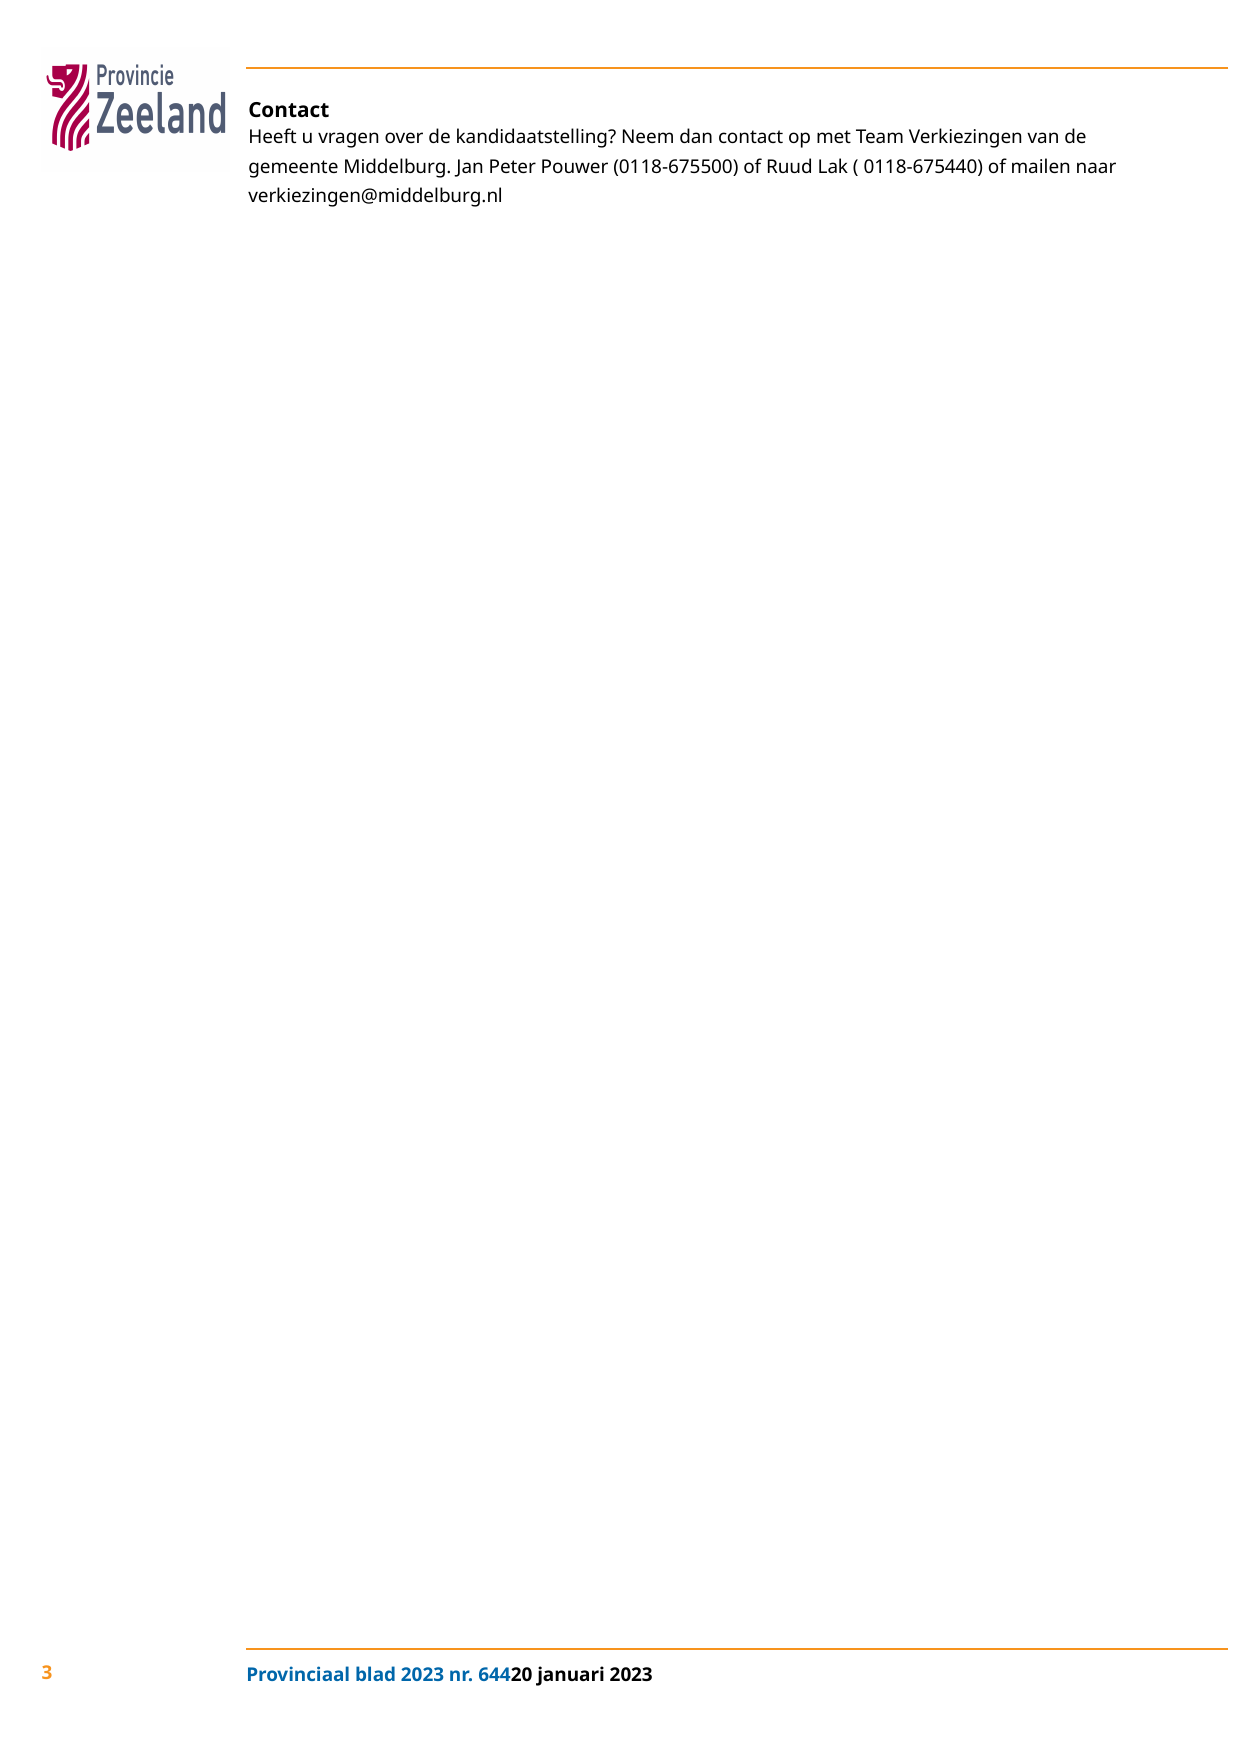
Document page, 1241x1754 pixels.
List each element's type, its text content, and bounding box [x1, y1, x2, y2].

text Heeft u vragen over de kandidaatstelling? Neem dan contact op met Team Verkiezingen van de gemeente Middelburg. Jan Peter Pouwer (0118-675500) of Ruud Lak ( 0118-675440) of mailen naar verkiezingen@middelburg.nl [248, 123, 1152, 208]
text Contact [248, 95, 1152, 123]
picture [41, 47, 231, 172]
